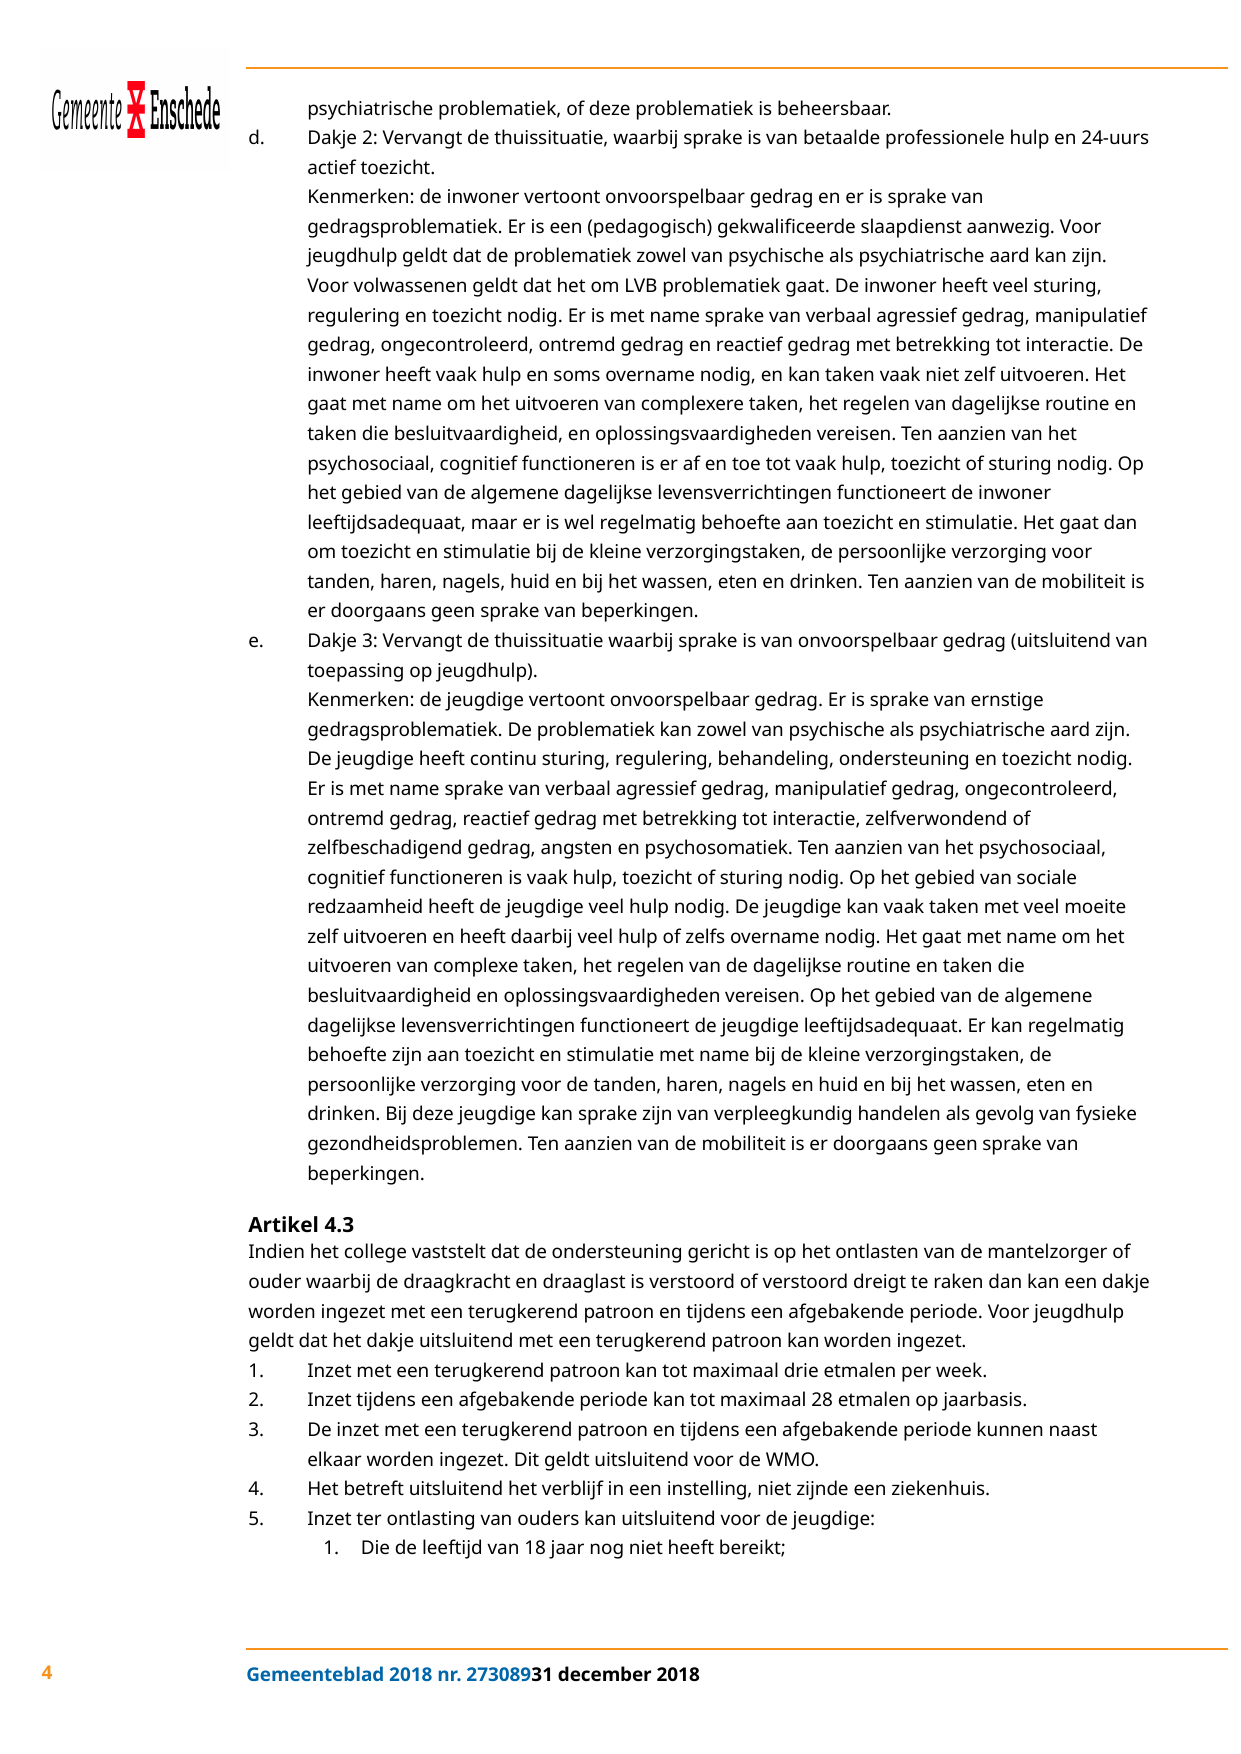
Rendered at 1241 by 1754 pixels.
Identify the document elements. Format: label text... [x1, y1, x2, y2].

list Kenmerken: de jeugdige vertoont onvoorspelbaar gedrag. Er is sprake van ernstige gedragsproblematiek. De problematiek kan zowel van psychische als psychiatrische aard zijn. De jeugdige heeft continu sturing, regulering, behandeling, ondersteuning en toezicht nodig. Er is met name sprake van verbaal agressief gedrag, manipulatief gedrag, ongecontroleerd, ontremd gedrag, reactief gedrag met betrekking tot interactie, zelfverwondend of zelfbeschadigend gedrag, angsten en psychosomatiek. Ten aanzien van het psychosociaal, cognitief functioneren is vaak hulp, toezicht of sturing nodig. Op het gebied van sociale redzaamheid heeft de jeugdige veel hulp nodig. De jeugdige kan vaak taken met veel moeite zelf uitvoeren en heeft daarbij veel hulp of zelfs overname nodig. Het gaat met name om het uitvoeren van complexe taken, het regelen van de dagelijkse routine en taken die besluitvaardigheid en oplossingsvaardigheden vereisen. Op het gebied van de algemene dagelijkse levensverrichtingen functioneert de jeugdige leeftijdsadequaat. Er kan regelmatig behoefte zijn aan toezicht en stimulatie met name bij de kleine verzorgingstaken, de persoonlijke verzorging voor de tanden, haren, nagels en huid en bij het wassen, eten en drinken. Bij deze jeugdige kan sprake zijn van verpleegkundig handelen als gevolg van fysieke gezondheidsproblemen. Ten aanzien van de mobiliteit is er doorgaans geen sprake van beperkingen. [248, 686, 1152, 1186]
text Artikel 4.3 [248, 1210, 1152, 1239]
list Inzet tijdens een afgebakende periode kan tot maximaal 28 etmalen op jaarbasis. [248, 1387, 1152, 1412]
list Dakje 3: Vervangt de thuissituatie waarbij sprake is van onvoorspelbaar gedrag (uitsluitend van toepassing op jeugdhulp). [248, 627, 1152, 683]
text Indien het college vaststelt dat de ondersteuning gericht is op het ontlasten van de mantelzorger of ouder waarbij de draagkracht en draaglast is verstoord of verstoord dreigt te raken dan kan een dakje worden ingezet met een terugkerend patroon en tijdens een afgebakende periode. Voor jeugdhulp geldt dat het dakje uitsluitend met een terugkerend patroon kan worden ingezet. [248, 1239, 1152, 1353]
list De inzet met een terugkerend patroon en tijdens een afgebakende periode kunnen naast elkaar worden ingezet. Dit geldt uitsluitend voor de WMO. [248, 1416, 1152, 1471]
list Kenmerken: de inwoner vertoont onvoorspelbaar gedrag en er is sprake van gedragsproblematiek. Er is een (pedagogisch) gekwalificeerde slaapdienst aanwezig. Voor jeugdhulp geldt dat de problematiek zowel van psychische als psychiatrische aard kan zijn. Voor volwassenen geldt dat het om LVB problematiek gaat. De inwoner heeft veel sturing, regulering en toezicht nodig. Er is met name sprake van verbaal agressief gedrag, manipulatief gedrag, ongecontroleerd, ontremd gedrag en reactief gedrag met betrekking tot interactie. De inwoner heeft vaak hulp en soms overname nodig, en kan taken vaak niet zelf uitvoeren. Het gaat met name om het uitvoeren van complexere taken, het regelen van dagelijkse routine en taken die besluitvaardigheid, en oplossingsvaardigheden vereisen. Ten aanzien van het psychosociaal, cognitief functioneren is er af en toe tot vaak hulp, toezicht of sturing nodig. Op het gebied van de algemene dagelijkse levensverrichtingen functioneert de inwoner leeftijdsadequaat, maar er is wel regelmatig behoefte aan toezicht en stimulatie. Het gaat dan om toezicht en stimulatie bij de kleine verzorgingstaken, de persoonlijke verzorging voor tanden, haren, nagels, huid en bij het wassen, eten en drinken. Ten aanzien van de mobiliteit is er doorgaans geen sprake van beperkingen. [248, 183, 1152, 623]
list Inzet ter ontlasting van ouders kan uitsluitend voor de jeugdige: [248, 1505, 1152, 1531]
list Dakje 2: Vervangt de thuissituatie, waarbij sprake is van betaalde professionele hulp en 24-uurs actief toezicht. [248, 124, 1152, 180]
list Het betreft uitsluitend het verblijf in een instelling, niet zijnde een ziekenhuis. [248, 1475, 1152, 1501]
list Die de leeftijd van 18 jaar nog niet heeft bereikt; [323, 1534, 1152, 1560]
picture [41, 47, 231, 172]
list Inzet met een terugkerend patroon kan tot maximaal drie etmalen per week. [248, 1357, 1152, 1383]
list psychiatrische problematiek, of deze problematiek is beheersbaar. [248, 95, 1152, 121]
